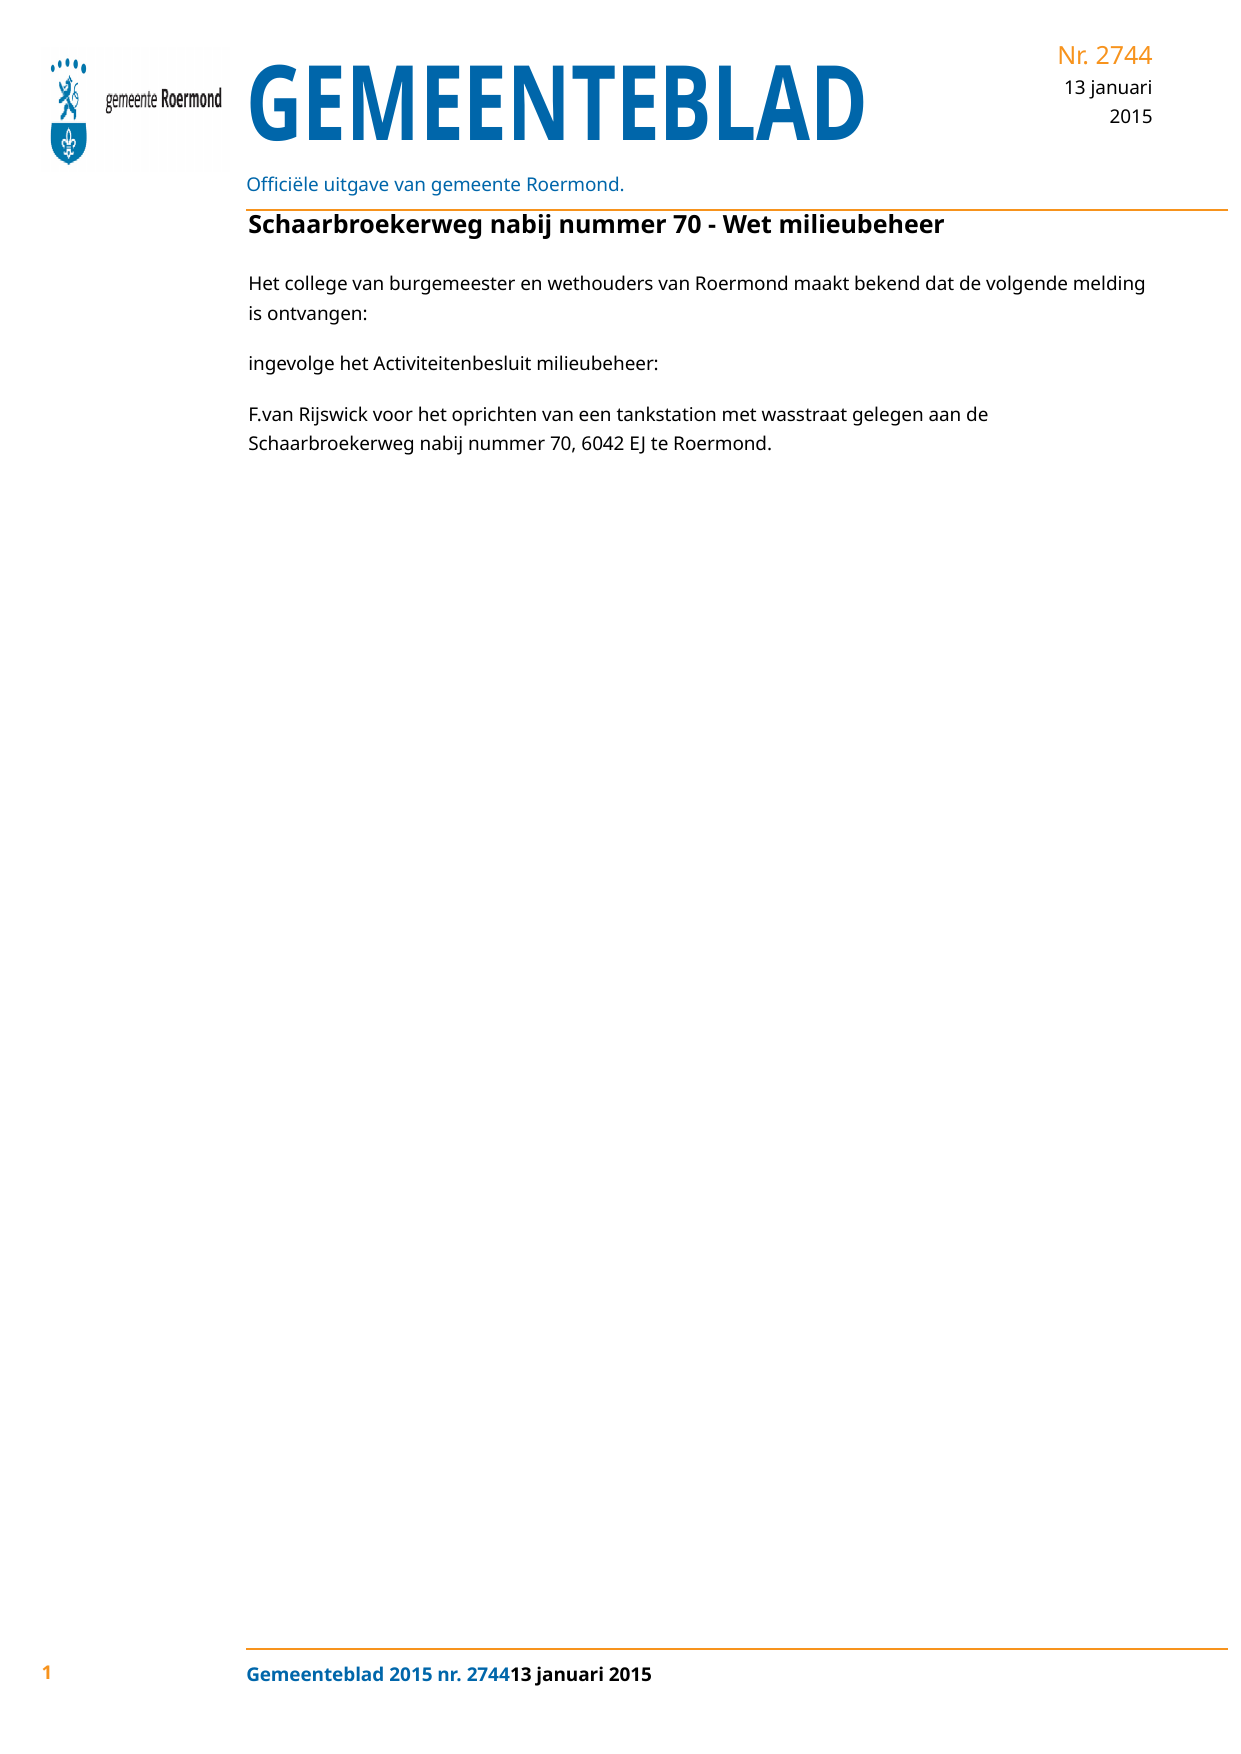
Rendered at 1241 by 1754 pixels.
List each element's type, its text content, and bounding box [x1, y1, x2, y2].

picture [41, 47, 231, 172]
text ingevolge het Activiteitenbesluit milieubeheer: [248, 350, 1152, 376]
text Schaarbroekerweg nabij nummer 70 - Wet milieubeheer [248, 211, 1152, 241]
text Het college van burgemeester en wethouders van Roermond maakt bekend dat de volgende melding is ontvangen: [248, 270, 1152, 326]
text F.van Rijswick voor het oprichten van een tankstation met wasstraat gelegen aan de Schaarbroekerweg nabij nummer 70, 6042 EJ te Roermond. [248, 401, 1152, 456]
